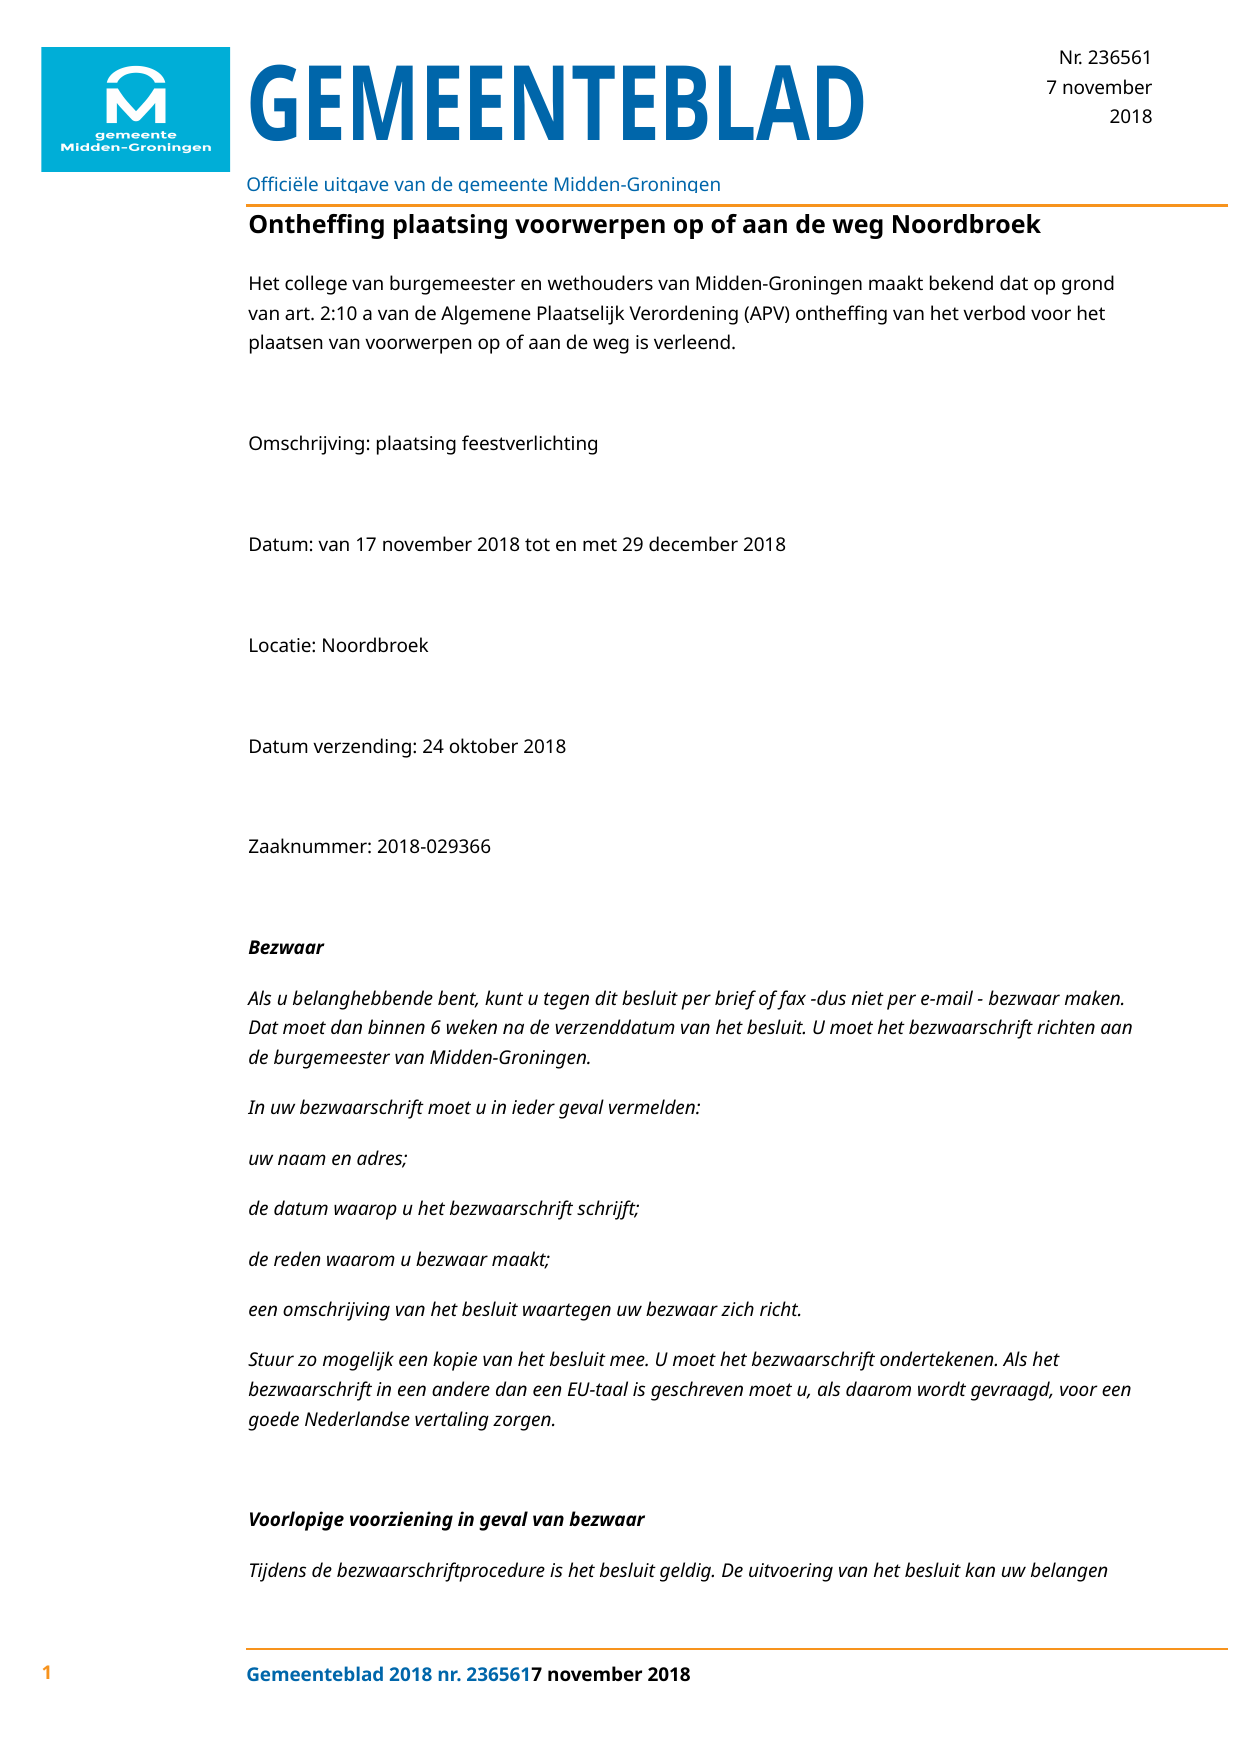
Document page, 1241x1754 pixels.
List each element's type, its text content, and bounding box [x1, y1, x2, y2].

text Zaaknummer: 2018-029366 [248, 834, 1152, 859]
text de datum waarop u het bezwaarschrift schrijft; [248, 1195, 1152, 1221]
text Datum: van 17 november 2018 tot en met 29 december 2018 [248, 531, 1152, 557]
text Voorlopige voorziening in geval van bezwaar [248, 1507, 1152, 1532]
picture [107, 89, 165, 122]
text Stuur zo mogelijk een kopie van het besluit mee. U moet het bezwaarschrift ondertekenen. Als het bezwaarschrift in een andere dan een EU-taal is geschreven moet u, als daarom wordt gevraagd, voor een goede Nederlandse vertaling zorgen. [248, 1347, 1152, 1431]
text In uw bezwaarschrift moet u in ieder geval vermelden: [248, 1094, 1152, 1120]
picture [108, 66, 164, 82]
text een omschrijving van het besluit waartegen uw bezwaar zich richt. [248, 1296, 1152, 1322]
text Ontheffing plaatsing voorwerpen op of aan de weg Noordbroek [248, 207, 1152, 241]
picture [184, 146, 190, 153]
text Locatie: Noordbroek [248, 632, 1152, 658]
text Datum verzending: 24 oktober 2018 [248, 733, 1152, 758]
text Het college van burgemeester en wethouders van Midden-Groningen maakt bekend dat op grond van art. 2:10 a van de Algemene Plaatselijk Verordening (APV) ontheffing van het verbod voor het plaatsen van voorwerpen op of aan de weg is verleend. [248, 270, 1152, 355]
text Omschrijving: plaatsing feestverlichting [248, 430, 1152, 456]
text Tijdens de bezwaarschriftprocedure is het besluit geldig. De uitvoering van het besluit kan uw belangen [248, 1557, 1152, 1583]
text Bezwaar [248, 934, 1152, 960]
text uw naam en adres; [248, 1145, 1152, 1171]
text de reden waarom u bezwaar maakt; [248, 1246, 1152, 1271]
text Als u belanghebbende bent, kunt u tegen dit besluit per brief of fax -dus niet per e-mail - bezwaar maken. Dat moet dan binnen 6 weken na de verzenddatum van het besluit. U moet het bezwaarschrift richten aan de burgemeester van Midden-Groningen. [248, 985, 1152, 1070]
